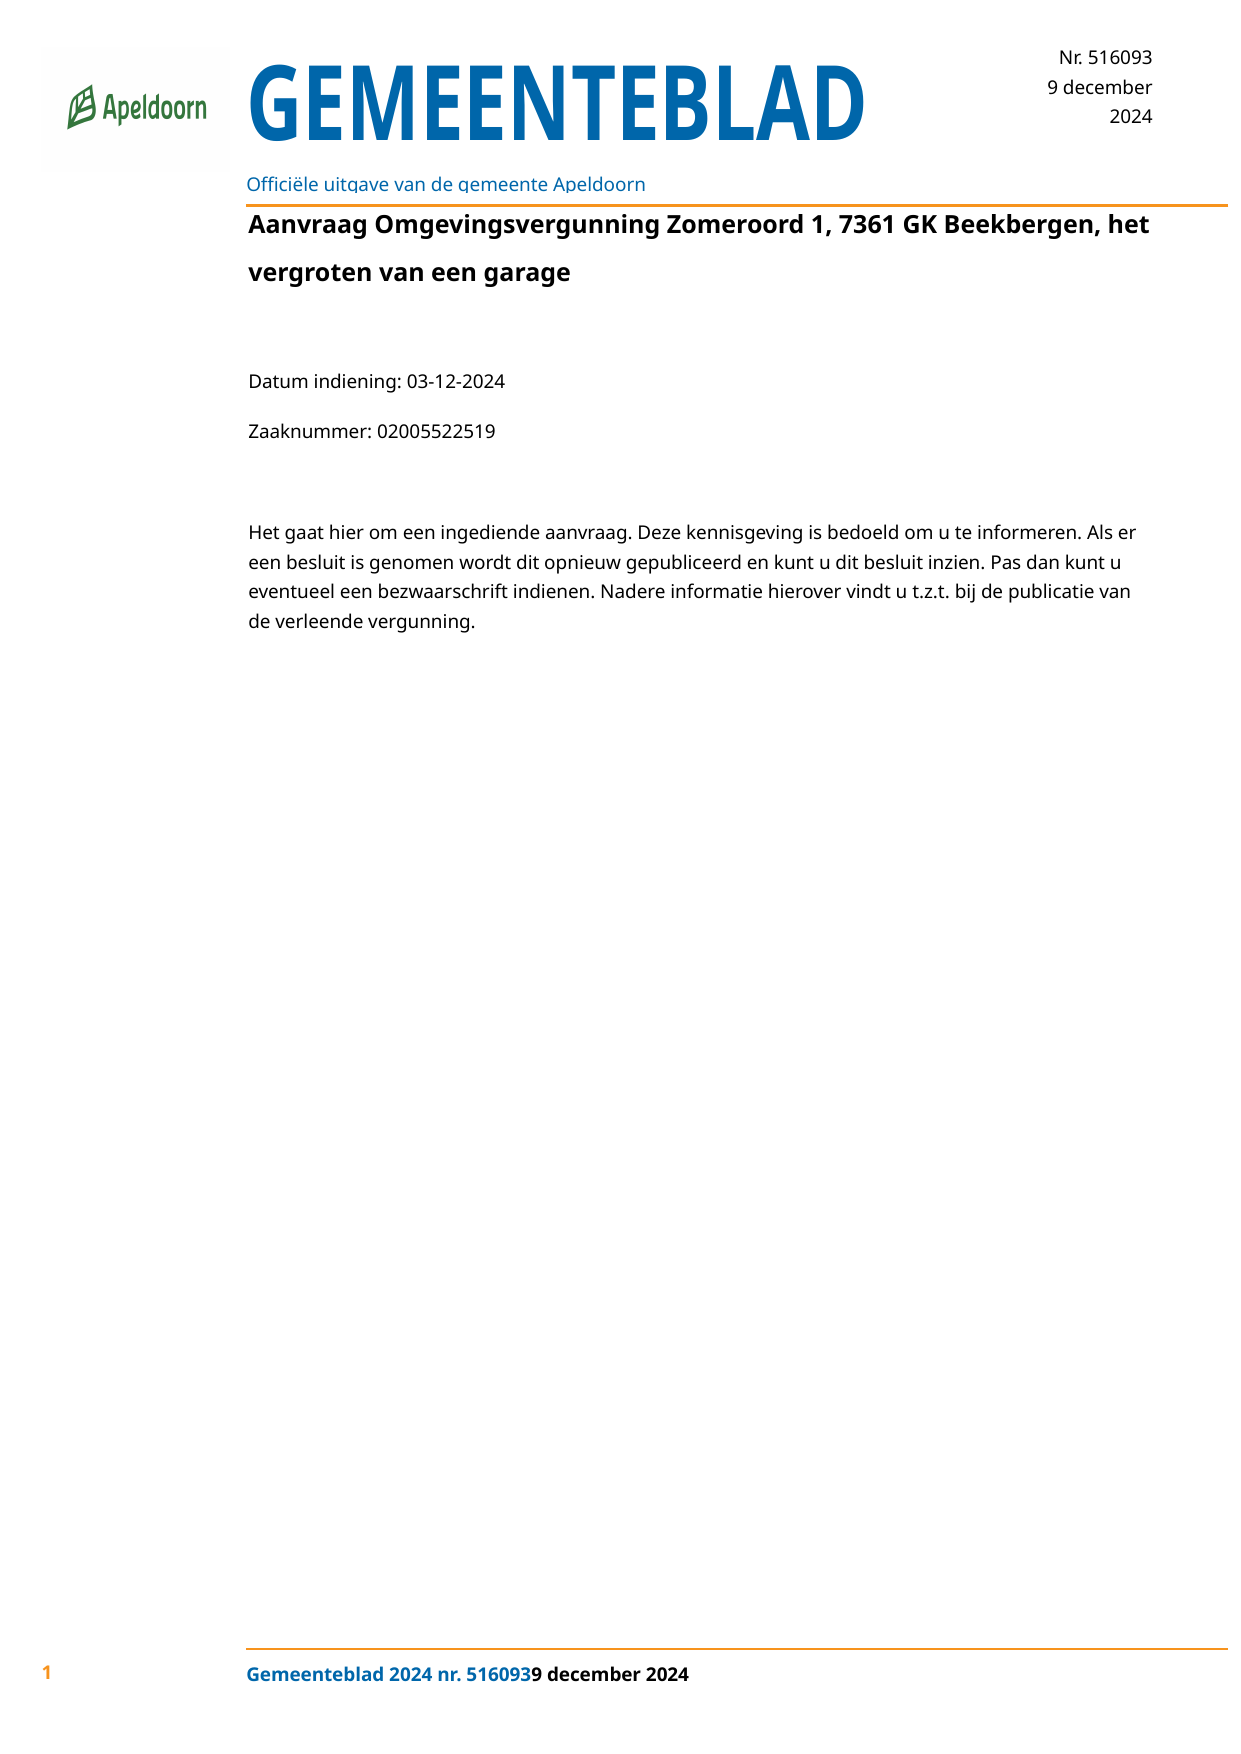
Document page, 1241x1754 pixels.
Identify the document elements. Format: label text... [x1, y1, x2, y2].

text Zaaknummer: 02005522519 [248, 419, 1152, 444]
text Het gaat hier om een ingediende aanvraag. Deze kennisgeving is bedoeld om u te informeren. Als er een besluit is genomen wordt dit opnieuw gepubliceerd en kunt u dit besluit inzien. Pas dan kunt u eventueel een bezwaarschrift indienen. Nadere informatie hierover vindt u t.z.t. bij de publicatie van de verleende vergunning. [248, 519, 1152, 634]
text Aanvraag Omgevingsvergunning Zomeroord 1, 7361 GK Beekbergen, het vergroten van een garage [248, 207, 1152, 288]
picture [41, 47, 231, 172]
text Datum indiening: 03-12-2024 [248, 368, 1152, 394]
